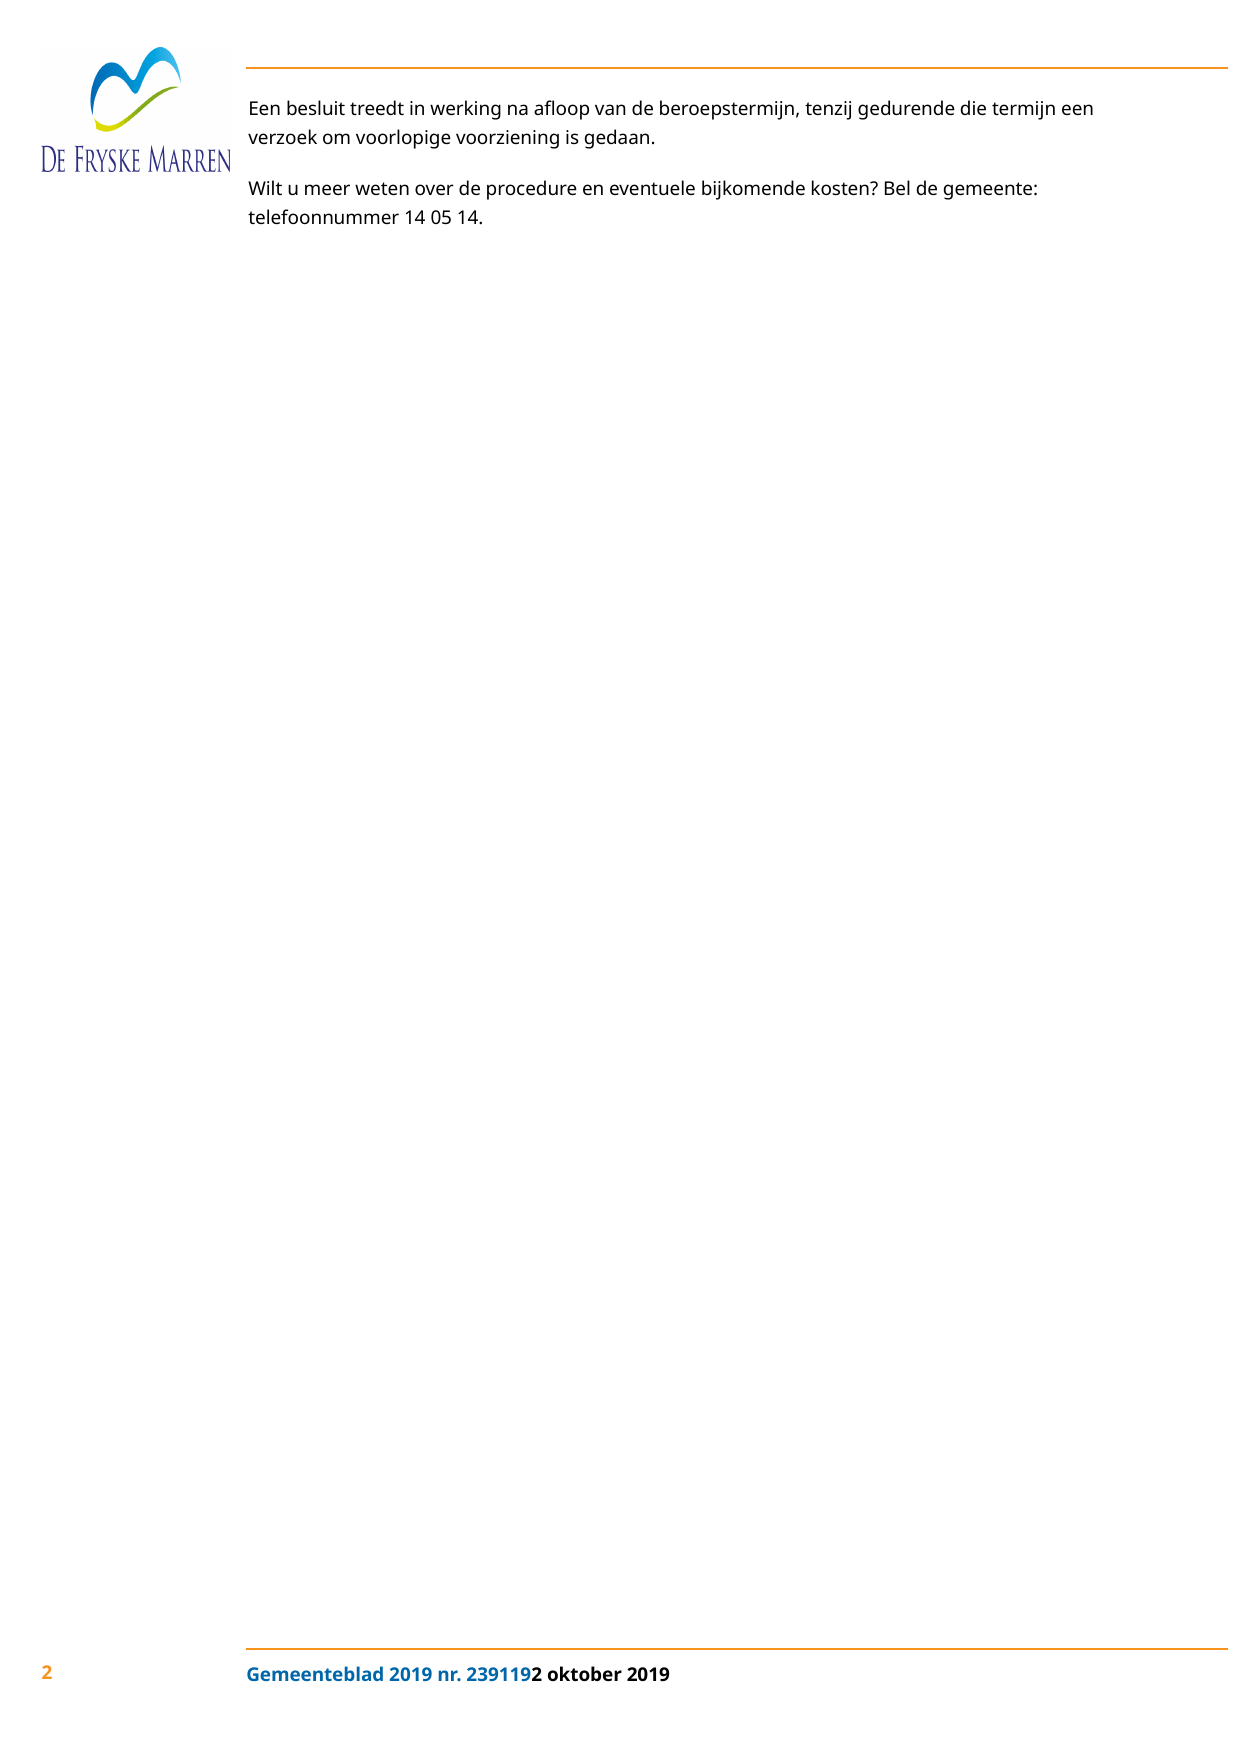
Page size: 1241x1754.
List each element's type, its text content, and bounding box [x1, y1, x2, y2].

picture [41, 47, 231, 172]
text Wilt u meer weten over de procedure en eventuele bijkomende kosten? Bel de gemeente: telefoonnummer 14 05 14. [248, 175, 1152, 230]
text Een besluit treedt in werking na afloop van de beroepstermijn, tenzij gedurende die termijn een verzoek om voorlopige voorziening is gedaan. [248, 95, 1152, 150]
